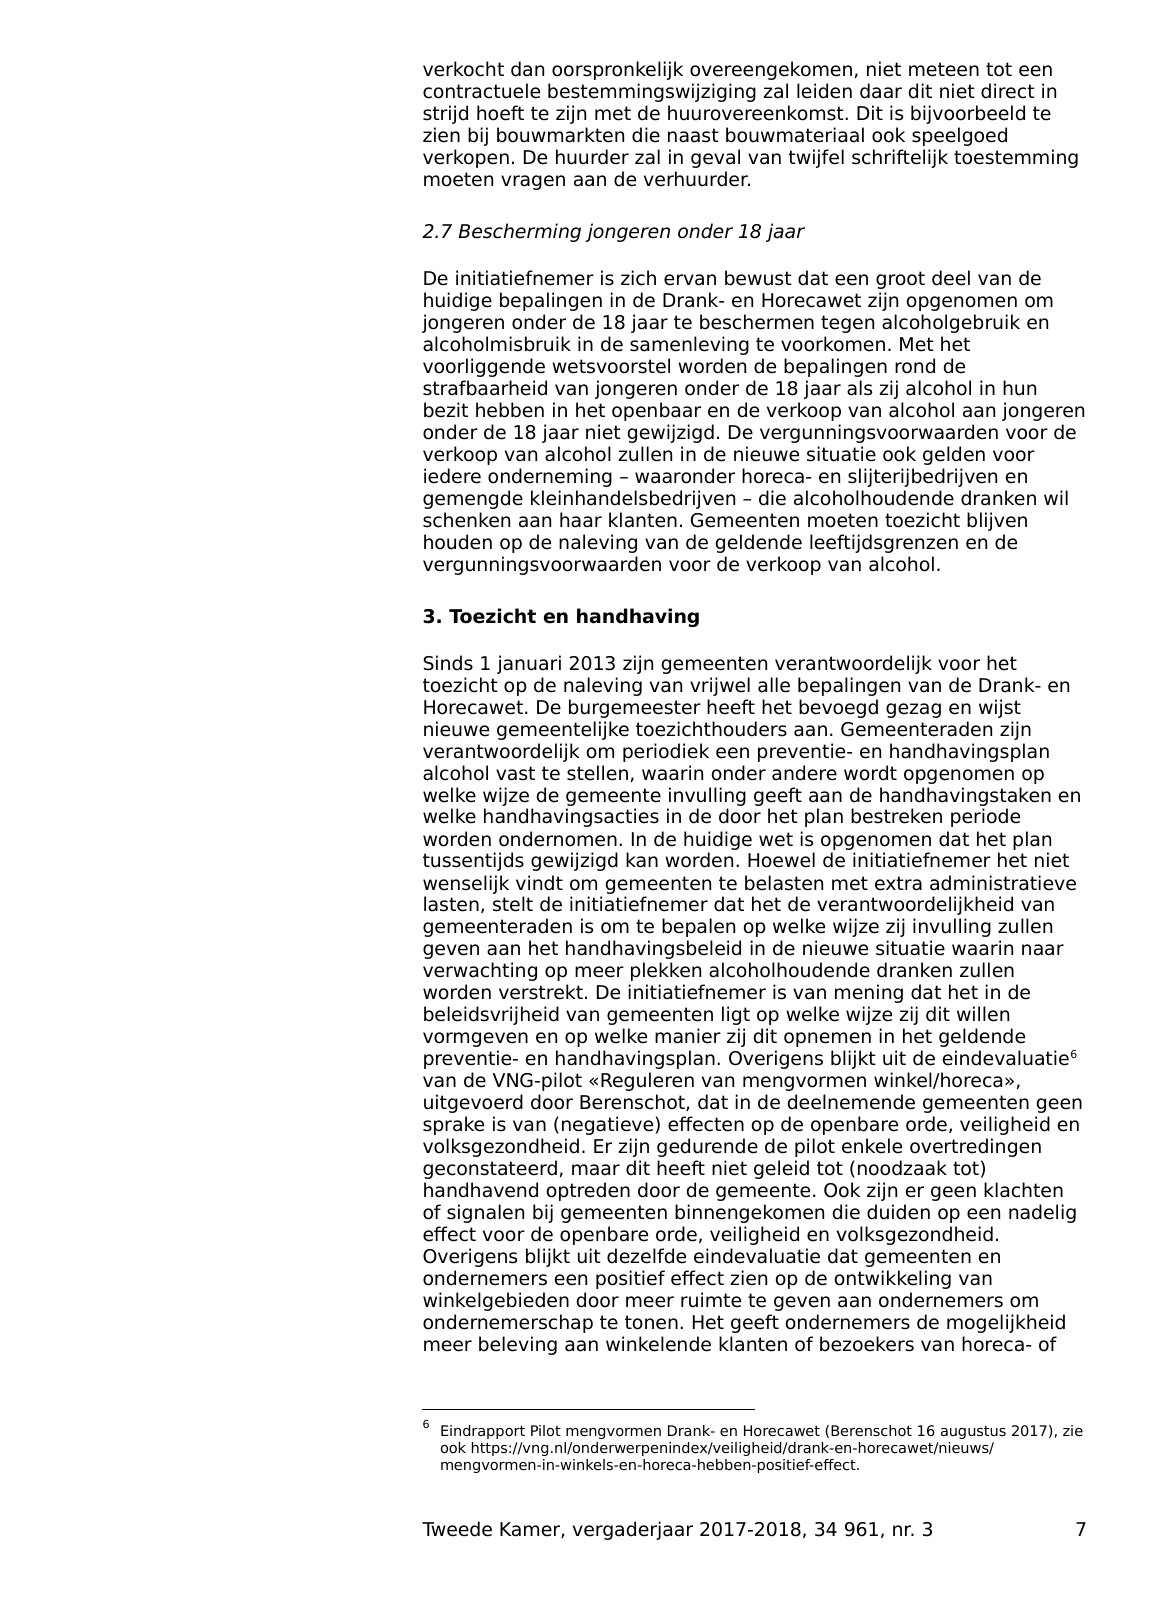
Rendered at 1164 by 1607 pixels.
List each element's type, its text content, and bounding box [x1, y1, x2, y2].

subtitle 3. Toezicht en handhaving [422, 606, 1087, 628]
text Eindrapport Pilot mengvormen Drank- en Horecawet (Berenschot 16 augustus 2017), zie ook https://vng.nl/onderwerpenindex/veiligheid/drank-en-horecawet/nieuws/mengvormen-in-winkels-en-horeca-hebben-positief-effect. [422, 1418, 1087, 1474]
text verkocht dan oorspronkelijk overeengekomen, niet meteen tot een contractuele bestemmingswijziging zal leiden daar dit niet direct in strijd hoeft te zijn met de huurovereenkomst. Dit is bijvoorbeeld te zien bij bouwmarkten die naast bouwmateriaal ook speelgoed verkopen. De huurder zal in geval van twijfel schriftelijk toestemming moeten vragen aan de verhuurder. [422, 59, 1087, 191]
text De initiatiefnemer is zich ervan bewust dat een groot deel van de huidige bepalingen in de Drank- en Horecawet zijn opgenomen om jongeren onder de 18 jaar te beschermen tegen alcoholgebruik en alcoholmisbruik in de samenleving te voorkomen. Met het voorliggende wetsvoorstel worden de bepalingen rond de strafbaarheid van jongeren onder de 18 jaar als zij alcohol in hun bezit hebben in het openbaar en de verkoop van alcohol aan jongeren onder de 18 jaar niet gewijzigd. De vergunningsvoorwaarden voor de verkoop van alcohol zullen in de nieuwe situatie ook gelden voor iedere onderneming – waaronder horeca- en slijterijbedrijven en gemengde kleinhandelsbedrijven – die alcoholhoudende dranken wil schenken aan haar klanten. Gemeenten moeten toezicht blijven houden op de naleving van de geldende leeftijdsgrenzen en de vergunningsvoorwaarden voor de verkoop van alcohol. [422, 268, 1087, 576]
subtitle 2.7 Bescherming jongeren onder 18 jaar [422, 221, 1087, 243]
text Sinds 1 januari 2013 zijn gemeenten verantwoordelijk voor het toezicht op de naleving van vrijwel alle bepalingen van de Drank- en Horecawet. De burgemeester heeft het bevoegd gezag en wijst nieuwe gemeentelijke toezichthouders aan. Gemeenteraden zijn verantwoordelijk om periodiek een preventie- en handhavingsplan alcohol vast te stellen, waarin onder andere wordt opgenomen op welke wijze de gemeente invulling geeft aan de handhavingstaken en welke handhavingsacties in de door het plan bestreken periode worden ondernomen. In de huidige wet is opgenomen dat het plan tussentijds gewijzigd kan worden. Hoewel de initiatiefnemer het niet wenselijk vindt om gemeenten te belasten met extra administratieve lasten, stelt de initiatiefnemer dat het de verantwoordelijkheid van gemeenteraden is om te bepalen op welke wijze zij invulling zullen geven aan het handhavingsbeleid in de nieuwe situatie waarin naar verwachting op meer plekken alcoholhoudende dranken zullen worden verstrekt. De initiatiefnemer is van mening dat het in de beleidsvrijheid van gemeenten ligt op welke wijze zij dit willen vormgeven en op welke manier zij dit opnemen in het geldende preventie- en handhavingsplan. Overigens blijkt uit de eindevaluatie van de VNG-pilot «Reguleren van mengvormen winkel/horeca», uitgevoerd door Berenschot, dat in de deelnemende gemeenten geen sprake is van (negatieve) effecten op de openbare orde, veiligheid en volksgezondheid. Er zijn gedurende de pilot enkele overtredingen geconstateerd, maar dit heeft niet geleid tot (noodzaak tot) handhavend optreden door de gemeente. Ook zijn er geen klachten of signalen bij gemeenten binnengekomen die duiden op een nadelig effect voor de openbare orde, veiligheid en volksgezondheid. Overigens blijkt uit dezelfde eindevaluatie dat gemeenten en ondernemers een positief effect zien op de ontwikkeling van winkelgebieden door meer ruimte te geven aan ondernemers om ondernemerschap te tonen. Het geeft ondernemers de mogelijkheid meer beleving aan winkelende klanten of bezoekers van horeca- of [422, 653, 1087, 1356]
